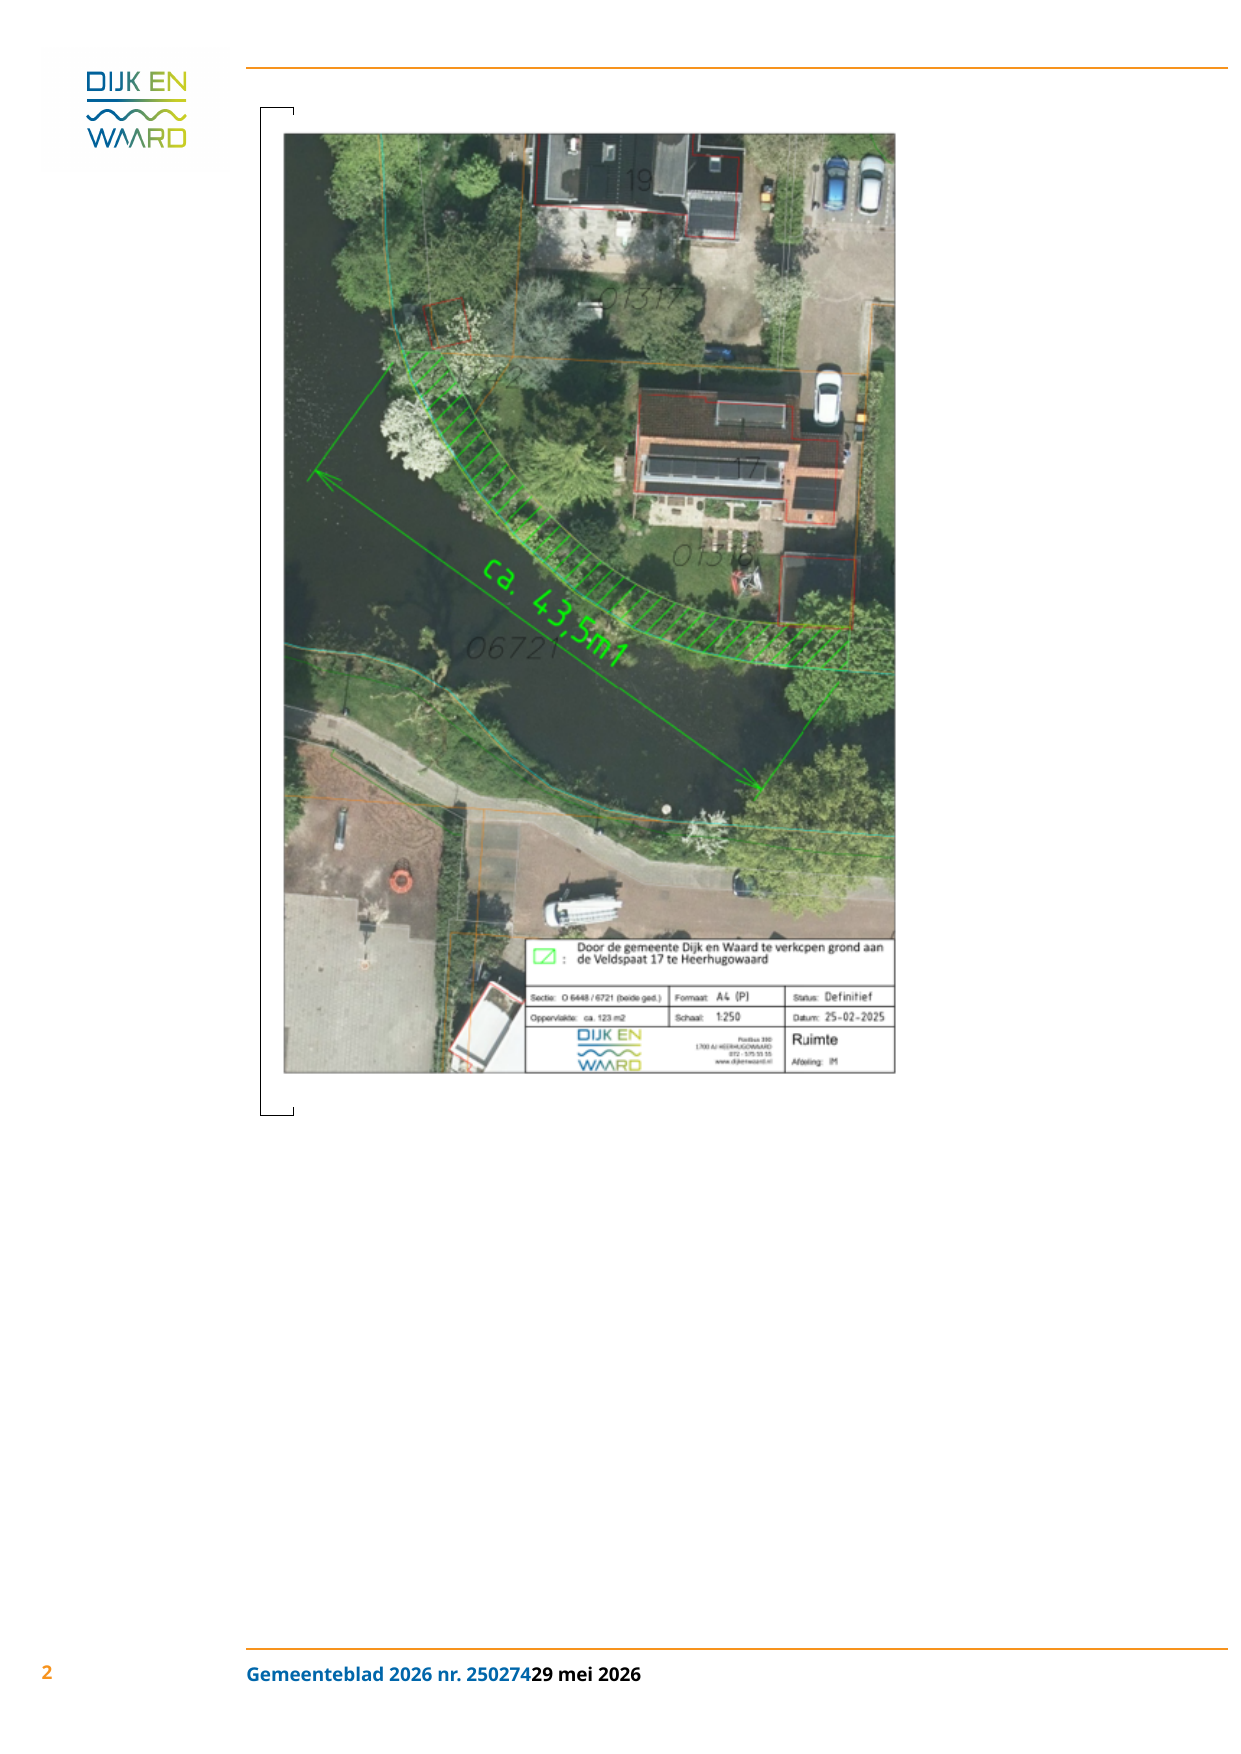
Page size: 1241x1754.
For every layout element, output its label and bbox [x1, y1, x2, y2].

picture [268, 115, 978, 1107]
picture [41, 47, 231, 172]
